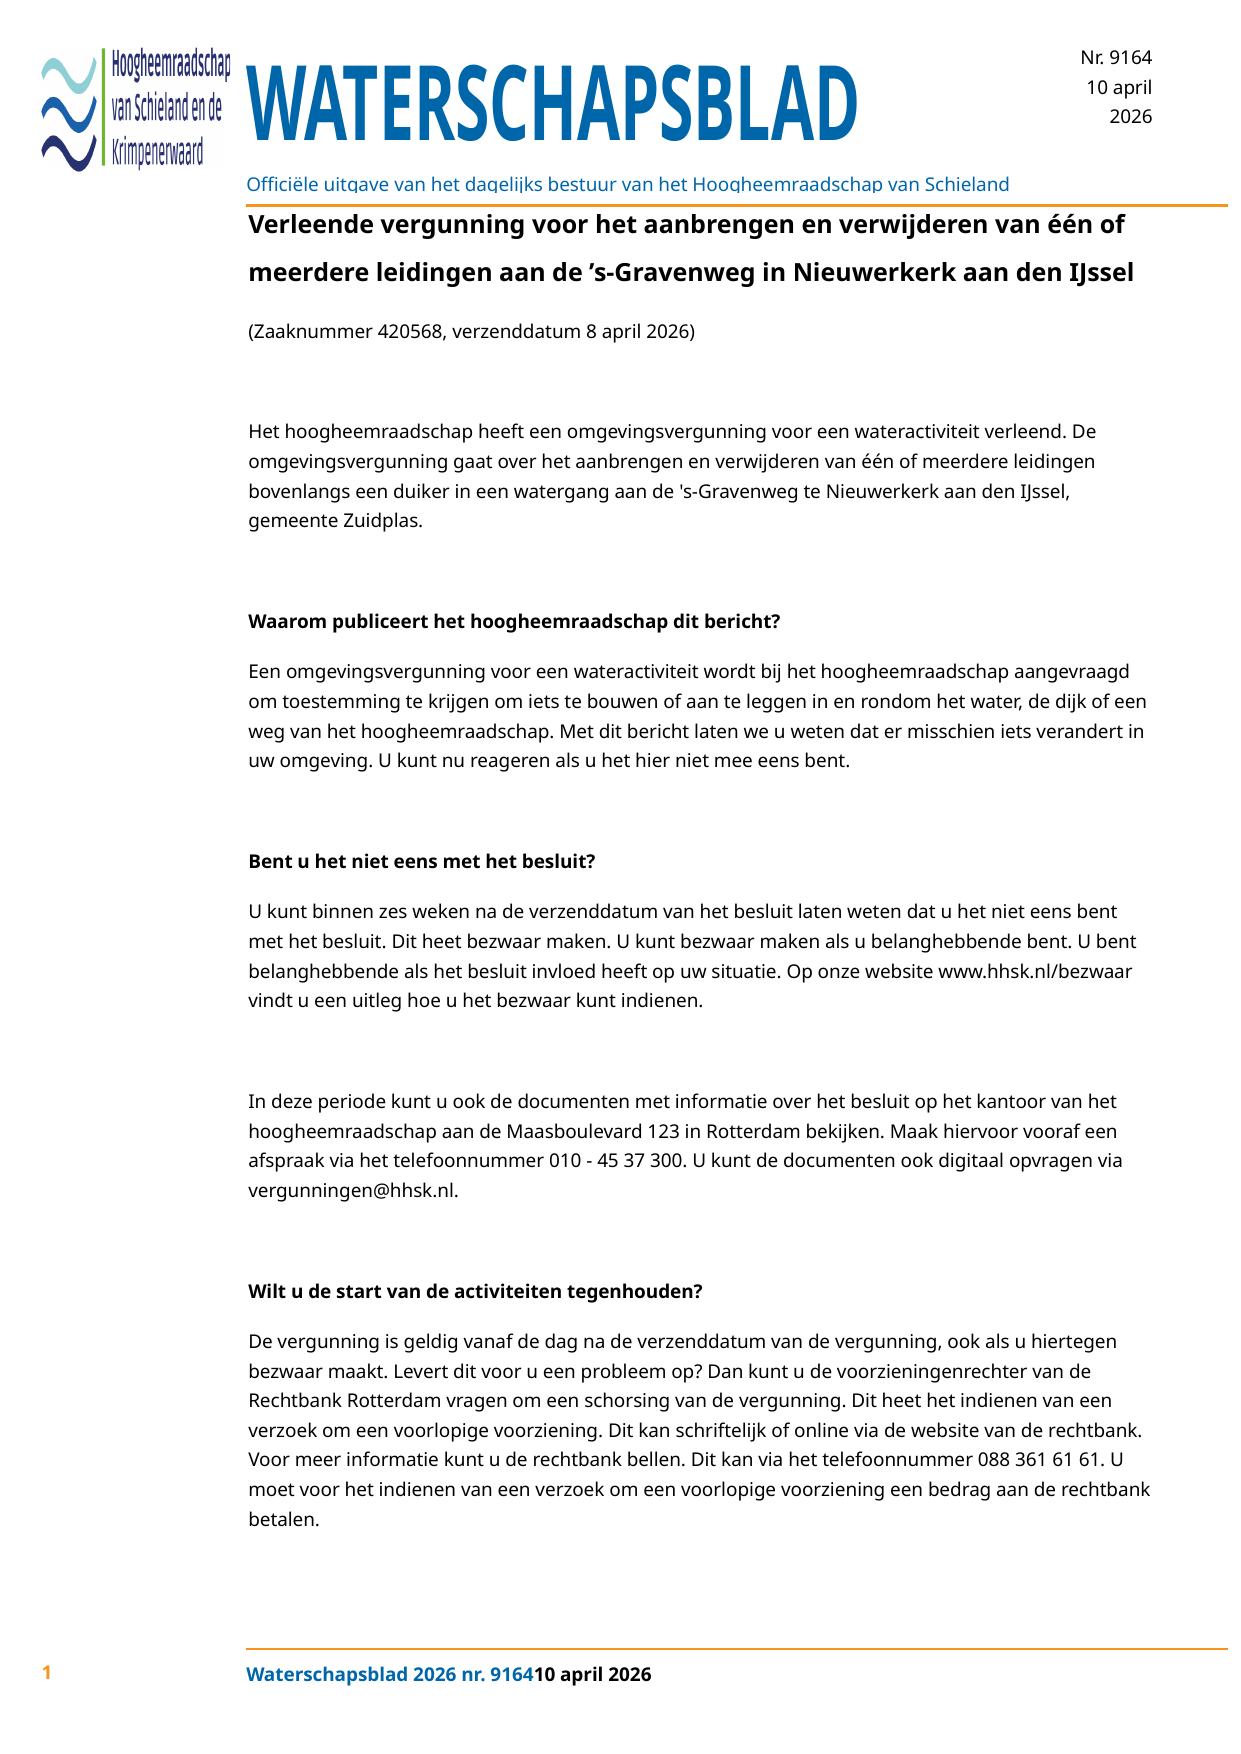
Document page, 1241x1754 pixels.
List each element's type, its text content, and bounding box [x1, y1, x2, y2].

text Wilt u de start van de activiteiten tegenhouden? [248, 1278, 1152, 1304]
text U kunt binnen zes weken na de verzenddatum van het besluit laten weten dat u het niet eens bent met het besluit. Dit heet bezwaar maken. U kunt bezwaar maken als u belanghebbende bent. U bent belanghebbende als het besluit invloed heeft op uw situatie. Op onze website www.hhsk.nl/bezwaar vindt u een uitleg hoe u het bezwaar kunt indienen. [248, 899, 1152, 1013]
text Het hoogheemraadschap heeft een omgevingsvergunning voor een wateractiviteit verleend. De omgevingsvergunning gaat over het aanbrengen en verwijderen van één of meerdere leidingen bovenlangs een duiker in een watergang aan de 's-Gravenweg te Nieuwerkerk aan den IJssel, gemeente Zuidplas. [248, 419, 1152, 533]
text De vergunning is geldig vanaf de dag na de verzenddatum van de vergunning, ook als u hiertegen bezwaar maakt. Levert dit voor u een probleem op? Dan kunt u de voorzieningenrechter van de Rechtbank Rotterdam vragen om een schorsing van de vergunning. Dit heet het indienen van een verzoek om een voorlopige voorziening. Dit kan schriftelijk of online via de website van de rechtbank. Voor meer informatie kunt u de rechtbank bellen. Dit kan via het telefoonnummer 088 361 61 61. U moet voor het indienen van een verzoek om een voorlopige voorziening een bedrag aan de rechtbank betalen. [248, 1328, 1152, 1532]
text (Zaaknummer 420568, verzenddatum 8 april 2026) [248, 318, 1152, 344]
picture [41, 47, 231, 172]
text Waarom publiceert het hoogheemraadschap dit bericht? [248, 608, 1152, 634]
text Bent u het niet eens met het besluit? [248, 848, 1152, 874]
text In deze periode kunt u ook de documenten met informatie over het besluit op het kantoor van het hoogheemraadschap aan de Maasboulevard 123 in Rotterdam bekijken. Maak hiervoor vooraf een afspraak via het telefoonnummer 010 - 45 37 300. U kunt de documenten ook digitaal opvragen via vergunningen@hhsk.nl. [248, 1088, 1152, 1203]
text Verleende vergunning voor het aanbrengen en verwijderen van één of meerdere leidingen aan de ’s-Gravenweg in Nieuwerkerk aan den IJssel [248, 207, 1152, 288]
text Een omgevingsvergunning voor een wateractiviteit wordt bij het hoogheemraadschap aangevraagd om toestemming te krijgen om iets te bouwen of aan te leggen in en rondom het water, de dijk of een weg van het hoogheemraadschap. Met dit bericht laten we u weten dat er misschien iets verandert in uw omgeving. U kunt nu reageren als u het hier niet mee eens bent. [248, 659, 1152, 773]
